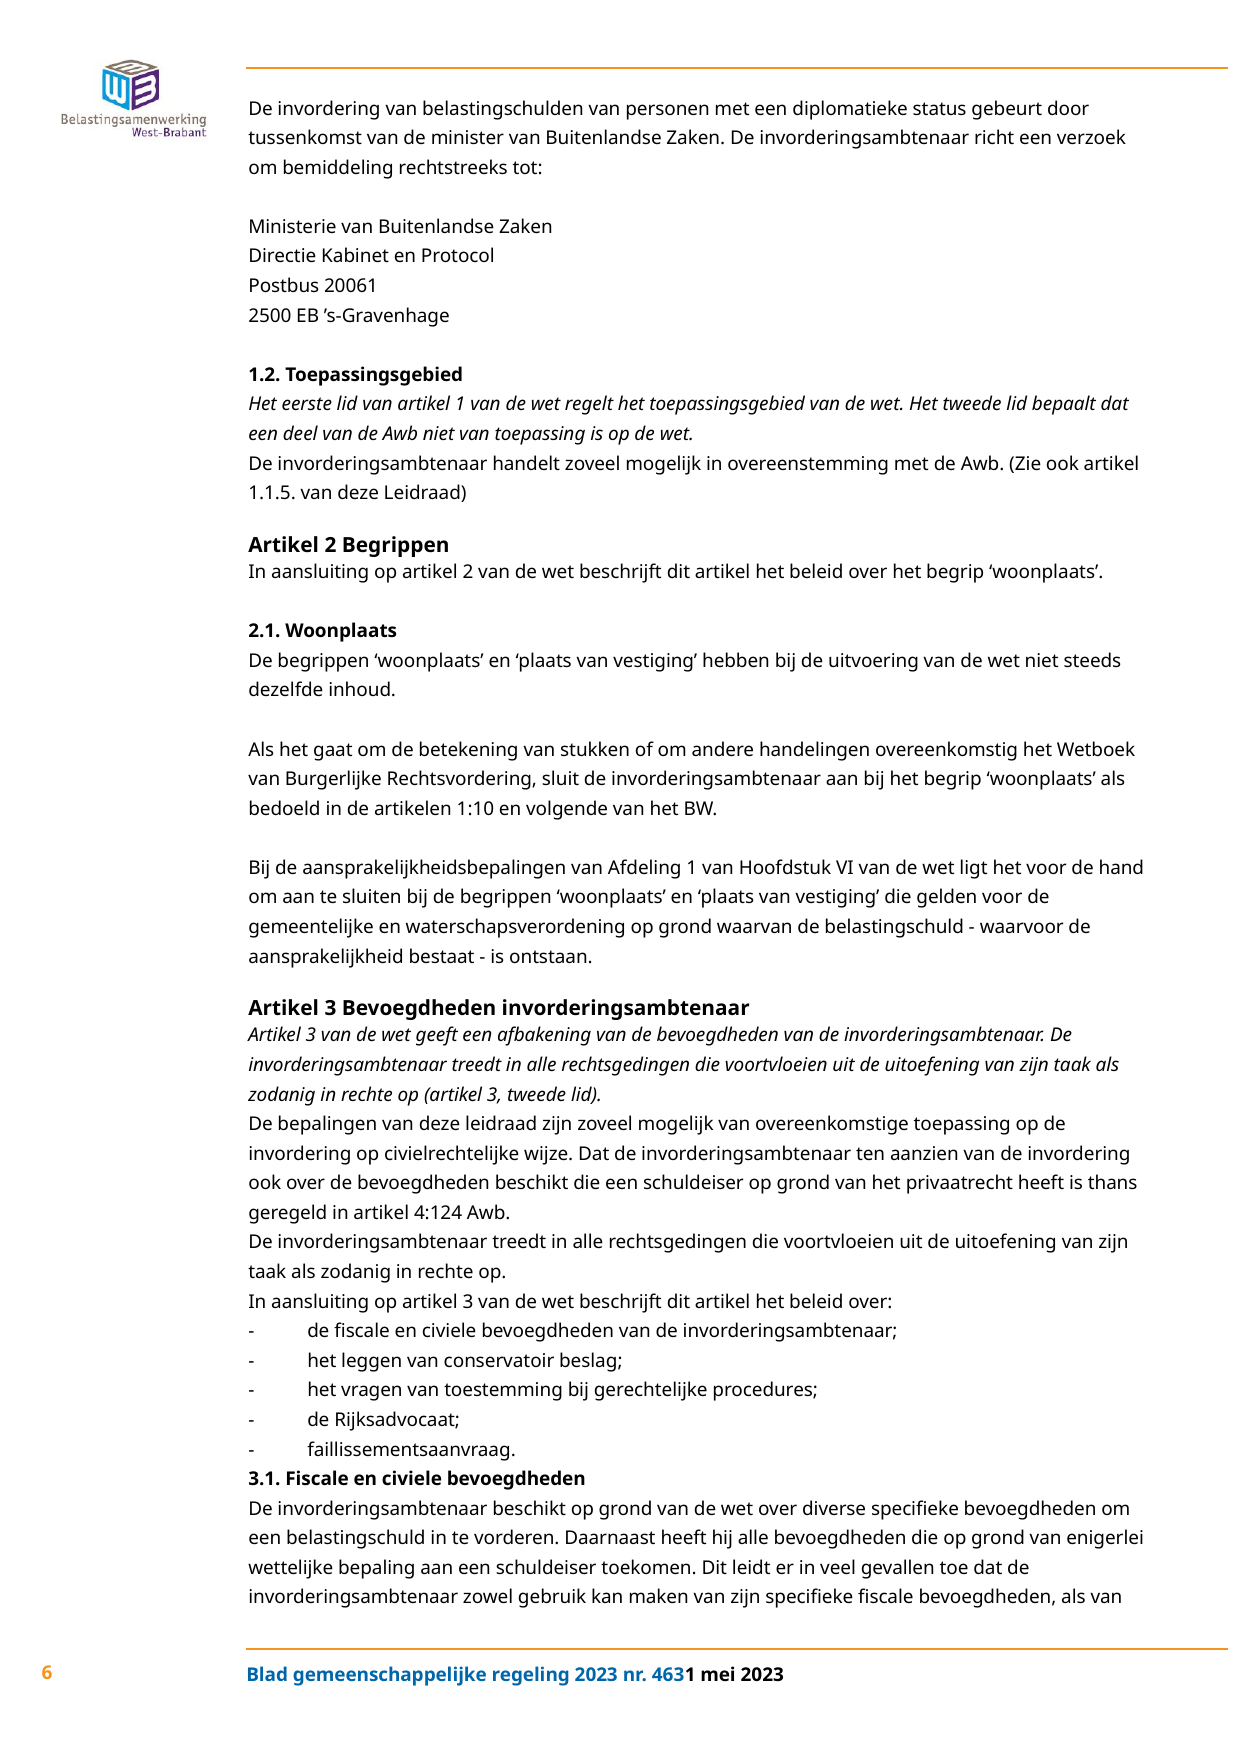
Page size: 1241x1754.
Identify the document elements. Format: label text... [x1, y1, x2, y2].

text In aansluiting op artikel 2 van de wet beschrijft dit artikel het beleid over het begrip ‘woonplaats’. [248, 558, 1152, 584]
text 3.1. Fiscale en civiele bevoegdheden [248, 1465, 1152, 1491]
text Artikel 3 Bevoegdheden invorderingsambtenaar [248, 993, 1152, 1022]
list het leggen van conservatoir beslag; [248, 1347, 1152, 1373]
text 1.2. Toepassingsgebied [248, 361, 1152, 387]
text De invorderingsambtenaar beschikt op grond van de wet over diverse specifieke bevoegdheden om een belastingschuld in te vorderen. Daarnaast heeft hij alle bevoegdheden die op grond van enigerlei wettelijke bepaling aan een schuldeiser toekomen. Dit leidt er in veel gevallen toe dat de invorderingsambtenaar zowel gebruik kan maken van zijn specifieke fiscale bevoegdheden, als van [248, 1495, 1152, 1609]
text Ministerie van Buitenlandse Zaken [248, 213, 1152, 239]
text 2.1. Woonplaats [248, 617, 1152, 643]
text De invorderingsambtenaar treedt in alle rechtsgedingen die voortvloeien uit de uitoefening van zijn taak als zodanig in rechte op. [248, 1229, 1152, 1284]
text Bij de aansprakelijkheidsbepalingen van Afdeling 1 van Hoofdstuk VI van de wet ligt het voor de hand om aan te sluiten bij de begrippen ‘woonplaats’ en ‘plaats van vestiging’ die gelden voor de gemeentelijke en waterschapsverordening op grond waarvan de belastingschuld - waarvoor de aansprakelijkheid bestaat - is ontstaan. [248, 854, 1152, 968]
list de fiscale en civiele bevoegdheden van de invorderingsambtenaar; [248, 1317, 1152, 1343]
list de Rijksadvocaat; [248, 1406, 1152, 1432]
text 2500 EB ’s-Gravenhage [248, 302, 1152, 328]
text De begrippen ‘woonplaats’ en ‘plaats van vestiging’ hebben bij de uitvoering van de wet niet steeds dezelfde inhoud. [248, 647, 1152, 702]
text De invordering van belastingschulden van personen met een diplomatieke status gebeurt door tussenkomst van de minister van Buitenlandse Zaken. De invorderingsambtenaar richt een verzoek om bemiddeling rechtstreeks tot: [248, 95, 1152, 180]
picture [41, 47, 231, 172]
text Artikel 2 Begrippen [248, 530, 1152, 558]
list faillissementsaanvraag. [248, 1436, 1152, 1462]
text De invorderingsambtenaar handelt zoveel mogelijk in overeenstemming met de Awb. (Zie ook artikel 1.1.5. van deze Leidraad) [248, 450, 1152, 505]
text Directie Kabinet en Protocol [248, 243, 1152, 268]
text Artikel 3 van de wet geeft een afbakening van de bevoegdheden van de invorderingsambtenaar. De invorderingsambtenaar treedt in alle rechtsgedingen die voortvloeien uit de uitoefening van zijn taak als zodanig in rechte op (artikel 3, tweede lid). [248, 1022, 1152, 1107]
list het vragen van toestemming bij gerechtelijke procedures; [248, 1377, 1152, 1402]
text De bepalingen van deze leidraad zijn zoveel mogelijk van overeenkomstige toepassing op de invordering op civielrechtelijke wijze. Dat de invorderingsambtenaar ten aanzien van de invordering ook over de bevoegdheden beschikt die een schuldeiser op grond van het privaatrecht heeft is thans geregeld in artikel 4:124 Awb. [248, 1110, 1152, 1225]
text Als het gaat om de betekening van stukken of om andere handelingen overeenkomstig het Wetboek van Burgerlijke Rechtsvordering, sluit de invorderingsambtenaar aan bij het begrip ‘woonplaats’ als bedoeld in de artikelen 1:10 en volgende van het BW. [248, 736, 1152, 821]
text In aansluiting op artikel 3 van de wet beschrijft dit artikel het beleid over: [248, 1288, 1152, 1314]
text Het eerste lid van artikel 1 van de wet regelt het toepassingsgebied van de wet. Het tweede lid bepaalt dat een deel van de Awb niet van toepassing is op de wet. [248, 391, 1152, 446]
text Postbus 20061 [248, 272, 1152, 298]
